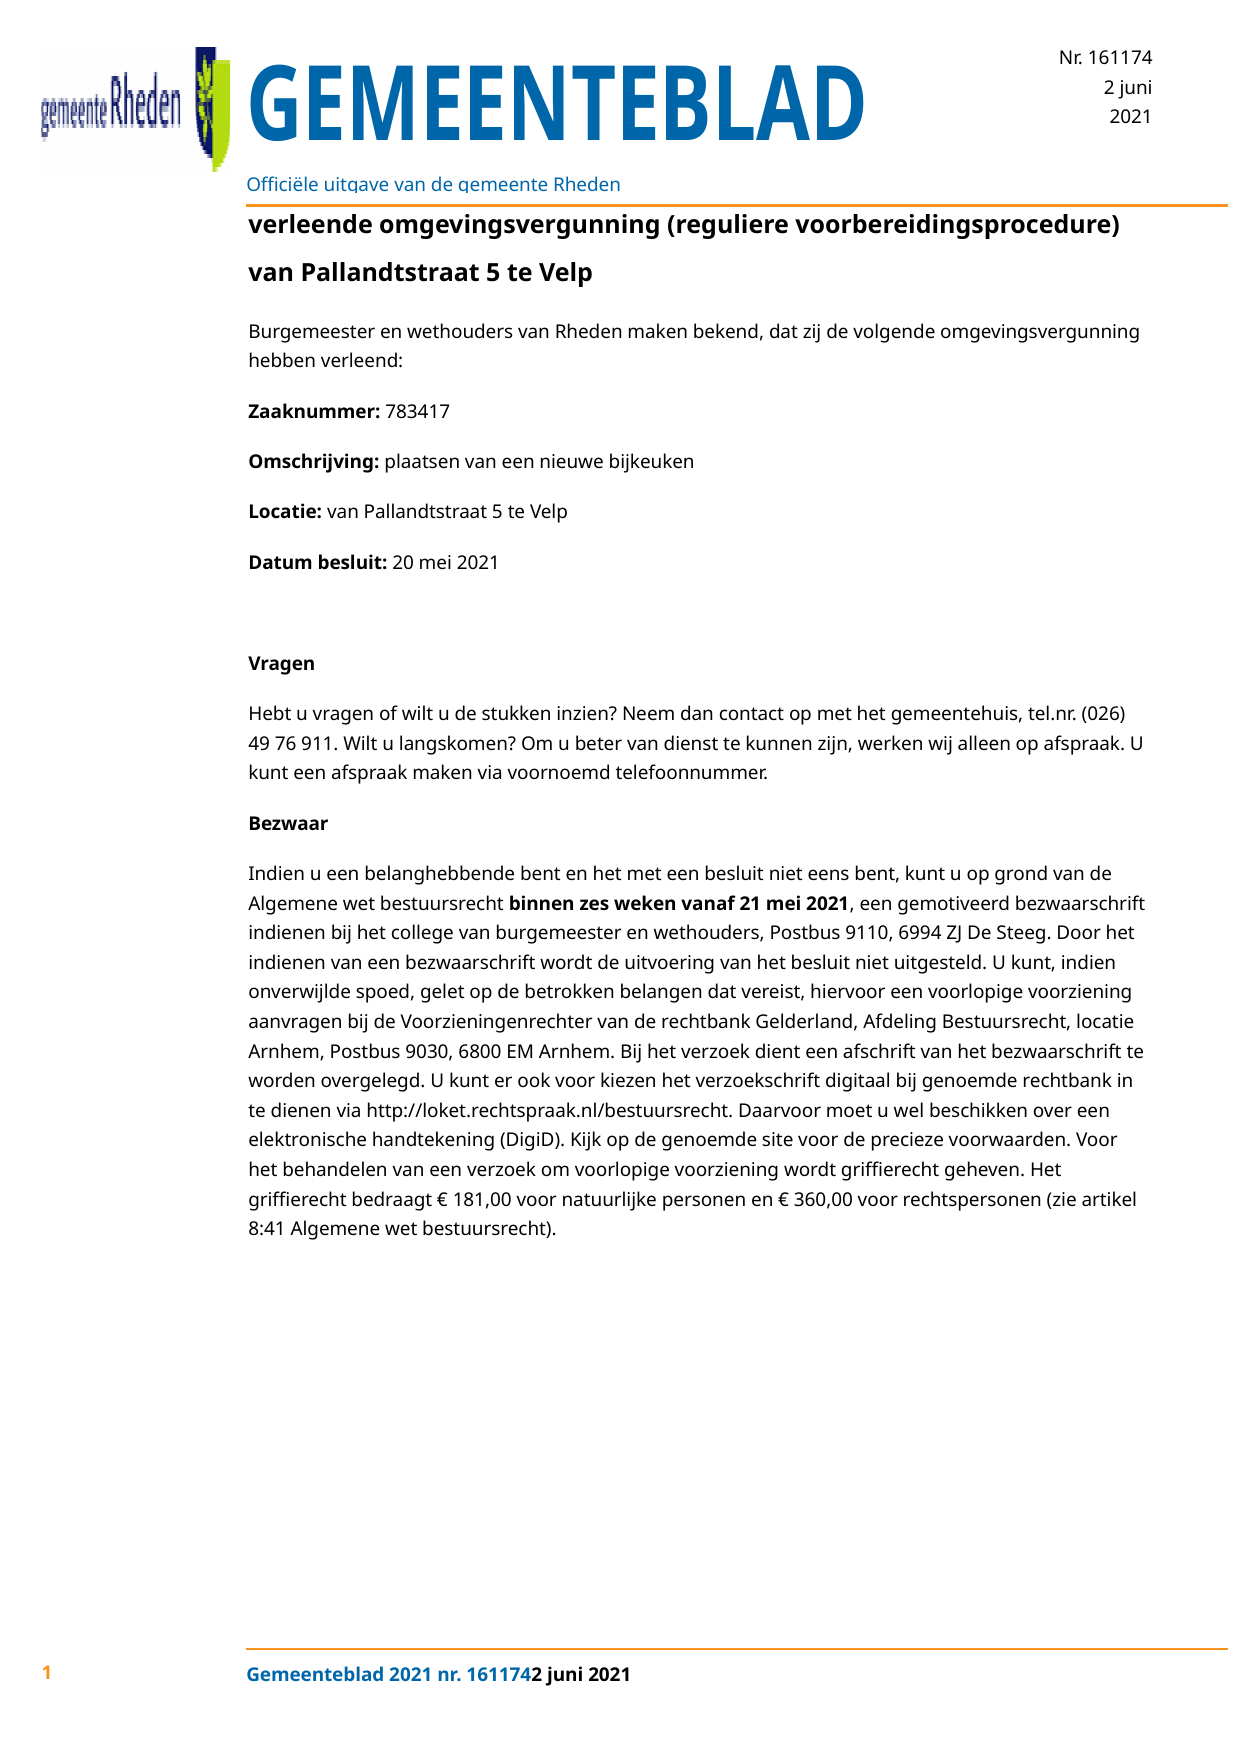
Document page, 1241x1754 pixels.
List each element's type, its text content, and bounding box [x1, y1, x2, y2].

picture [41, 47, 231, 172]
text Vragen [248, 650, 1152, 676]
text Bezwaar [248, 810, 1152, 836]
text Indien u een belanghebbende bent en het met een besluit niet eens bent, kunt u op grond van de Algemene wet bestuursrecht binnen zes weken vanaf 21 mei 2021, een gemotiveerd bezwaarschrift indienen bij het college van burgemeester en wethouders, Postbus 9110, 6994 ZJ De Steeg. Door het indienen van een bezwaarschrift wordt de uitvoering van het besluit niet uitgesteld. U kunt, indien onverwijlde spoed, gelet op de betrokken belangen dat vereist, hiervoor een voorlopige voorziening aanvragen bij de Voorzieningenrechter van de rechtbank Gelderland, Afdeling Bestuursrecht, locatie Arnhem, Postbus 9030, 6800 EM Arnhem. Bij het verzoek dient een afschrift van het bezwaarschrift te worden overgelegd. U kunt er ook voor kiezen het verzoekschrift digitaal bij genoemde rechtbank in te dienen via http://loket.rechtspraak.nl/bestuursrecht. Daarvoor moet u wel beschikken over een elektronische handtekening (DigiD). Kijk op de genoemde site voor de precieze voorwaarden. Voor het behandelen van een verzoek om voorlopige voorziening wordt griffierecht geheven. Het griffierecht bedraagt € 181,00 voor natuurlijke personen en € 360,00 voor rechtspersonen (zie artikel 8:41 Algemene wet bestuursrecht). [248, 860, 1152, 1241]
text Hebt u vragen of wilt u de stukken inzien? Neem dan contact op met het gemeentehuis, tel.nr. (026) 49 76 911. Wilt u langskomen? Om u beter van dienst te kunnen zijn, werken wij alleen op afspraak. U kunt een afspraak maken via voornoemd telefoonnummer. [248, 700, 1152, 785]
text Locatie: van Pallandtstraat 5 te Velp [248, 499, 1152, 524]
text Omschrijving: plaatsen van een nieuwe bijkeuken [248, 448, 1152, 474]
text verleende omgevingsvergunning (reguliere voorbereidingsprocedure) van Pallandtstraat 5 te Velp [248, 207, 1152, 288]
text Datum besluit: 20 mei 2021 [248, 549, 1152, 575]
text Zaaknummer: 783417 [248, 398, 1152, 424]
text Burgemeester en wethouders van Rheden maken bekend, dat zij de volgende omgevingsvergunning hebben verleend: [248, 318, 1152, 373]
